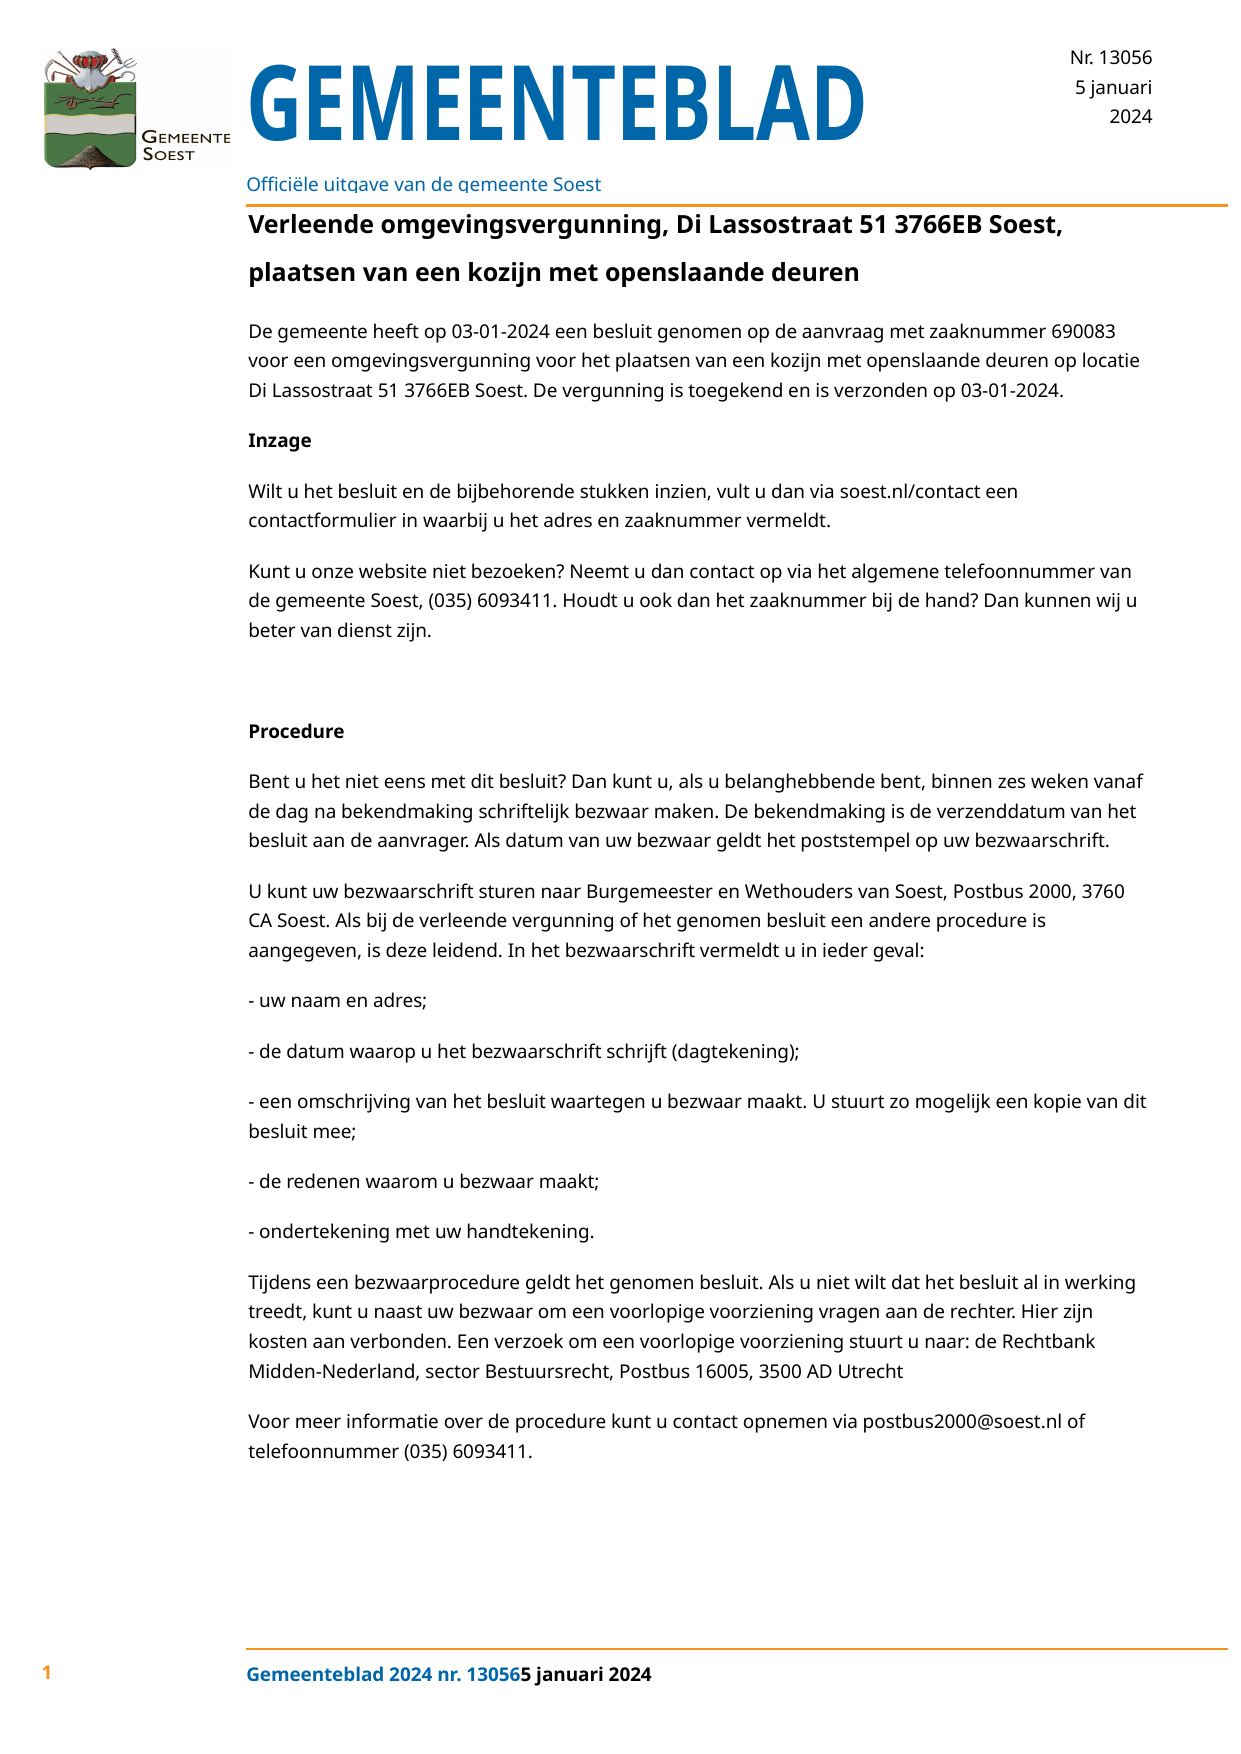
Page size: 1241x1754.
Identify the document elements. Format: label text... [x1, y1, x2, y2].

text Tijdens een bezwaarprocedure geldt het genomen besluit. Als u niet wilt dat het besluit al in werking treedt, kunt u naast uw bezwaar om een voorlopige voorziening vragen aan de rechter. Hier zijn kosten aan verbonden. Een verzoek om een voorlopige voorziening stuurt u naar: de Rechtbank Midden-Nederland, sector Bestuursrecht, Postbus 16005, 3500 AD Utrecht [248, 1269, 1152, 1384]
text Bent u het niet eens met dit besluit? Dan kunt u, als u belanghebbende bent, binnen zes weken vanaf de dag na bekendmaking schriftelijk bezwaar maken. De bekendmaking is de verzenddatum van het besluit aan de aanvrager. Als datum van uw bezwaar geldt het poststempel op uw bezwaarschrift. [248, 768, 1152, 853]
text - een omschrijving van het besluit waartegen u bezwaar maakt. U stuurt zo mogelijk een kopie van dit besluit mee; [248, 1088, 1152, 1144]
text - uw naam en adres; [248, 987, 1152, 1013]
text De gemeente heeft op 03-01-2024 een besluit genomen op de aanvraag met zaaknummer 690083 voor een omgevingsvergunning voor het plaatsen van een kozijn met openslaande deuren op locatie Di Lassostraat 51 3766EB Soest. De vergunning is toegekend en is verzonden op 03-01-2024. [248, 318, 1152, 403]
text Kunt u onze website niet bezoeken? Neemt u dan contact op via het algemene telefoonnummer van de gemeente Soest, (035) 6093411. Houdt u ook dan het zaaknummer bij de hand? Dan kunnen wij u beter van dienst zijn. [248, 558, 1152, 643]
picture [41, 47, 231, 172]
text Inzage [248, 427, 1152, 453]
text U kunt uw bezwaarschrift sturen naar Burgemeester en Wethouders van Soest, Postbus 2000, 3760 CA Soest. Als bij de verleende vergunning of het genomen besluit een andere procedure is aangegeven, is deze leidend. In het bezwaarschrift vermeldt u in ieder geval: [248, 878, 1152, 963]
text Procedure [248, 718, 1152, 744]
text - de redenen waarom u bezwaar maakt; [248, 1168, 1152, 1194]
text Wilt u het besluit en de bijbehorende stukken inzien, vult u dan via soest.nl/contact een contactformulier in waarbij u het adres en zaaknummer vermeldt. [248, 478, 1152, 533]
text Verleende omgevingsvergunning, Di Lassostraat 51 3766EB Soest, plaatsen van een kozijn met openslaande deuren [248, 207, 1152, 288]
text - ondertekening met uw handtekening. [248, 1219, 1152, 1244]
text - de datum waarop u het bezwaarschrift schrijft (dagtekening); [248, 1038, 1152, 1064]
text Voor meer informatie over de procedure kunt u contact opnemen via postbus2000@soest.nl of telefoonnummer (035) 6093411. [248, 1408, 1152, 1464]
